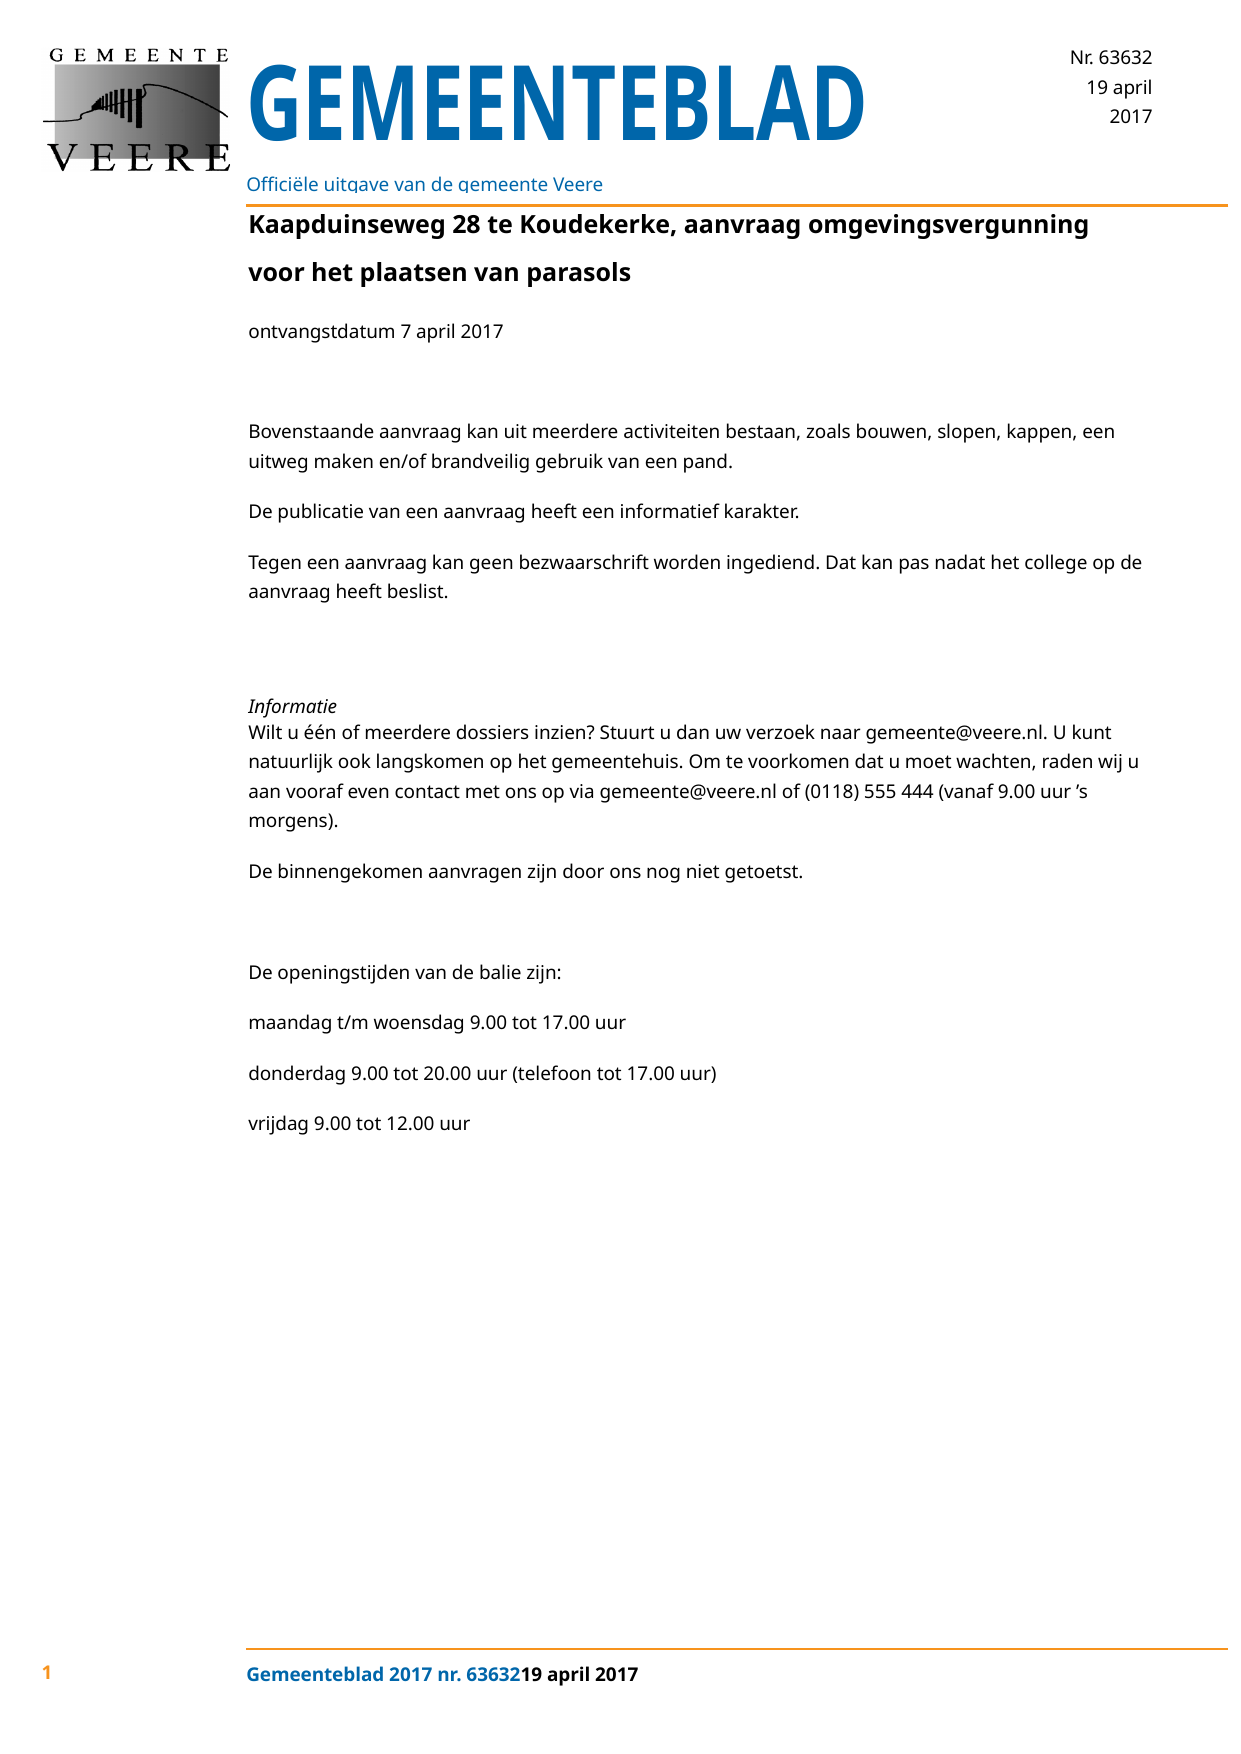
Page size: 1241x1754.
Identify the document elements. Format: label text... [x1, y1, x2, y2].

text De publicatie van een aanvraag heeft een informatief karakter. [248, 499, 1152, 524]
text donderdag 9.00 tot 20.00 uur (telefoon tot 17.00 uur) [248, 1060, 1152, 1085]
text vrijdag 9.00 tot 12.00 uur [248, 1110, 1152, 1136]
text Bovenstaande aanvraag kan uit meerdere activiteiten bestaan, zoals bouwen, slopen, kappen, een uitweg maken en/of brandveilig gebruik van een pand. [248, 419, 1152, 474]
text Wilt u één of meerdere dossiers inzien? Stuurt u dan uw verzoek naar gemeente@veere.nl. U kunt natuurlijk ook langskomen op het gemeentehuis. Om te voorkomen dat u moet wachten, raden wij u aan vooraf even contact met ons op via gemeente@veere.nl of (0118) 555 444 (vanaf 9.00 uur ’s morgens). [248, 719, 1152, 833]
text De binnengekomen aanvragen zijn door ons nog niet getoetst. [248, 858, 1152, 884]
text maandag t/m woensdag 9.00 tot 17.00 uur [248, 1009, 1152, 1035]
text Kaapduinseweg 28 te Koudekerke, aanvraag omgevingsvergunning voor het plaatsen van parasols [248, 207, 1152, 288]
text De openingstijden van de balie zijn: [248, 959, 1152, 984]
text Informatie [248, 693, 1152, 719]
text ontvangstdatum 7 april 2017 [248, 318, 1152, 344]
text Tegen een aanvraag kan geen bezwaarschrift worden ingediend. Dat kan pas nadat het college op de aanvraag heeft beslist. [248, 549, 1152, 604]
picture [41, 47, 231, 172]
